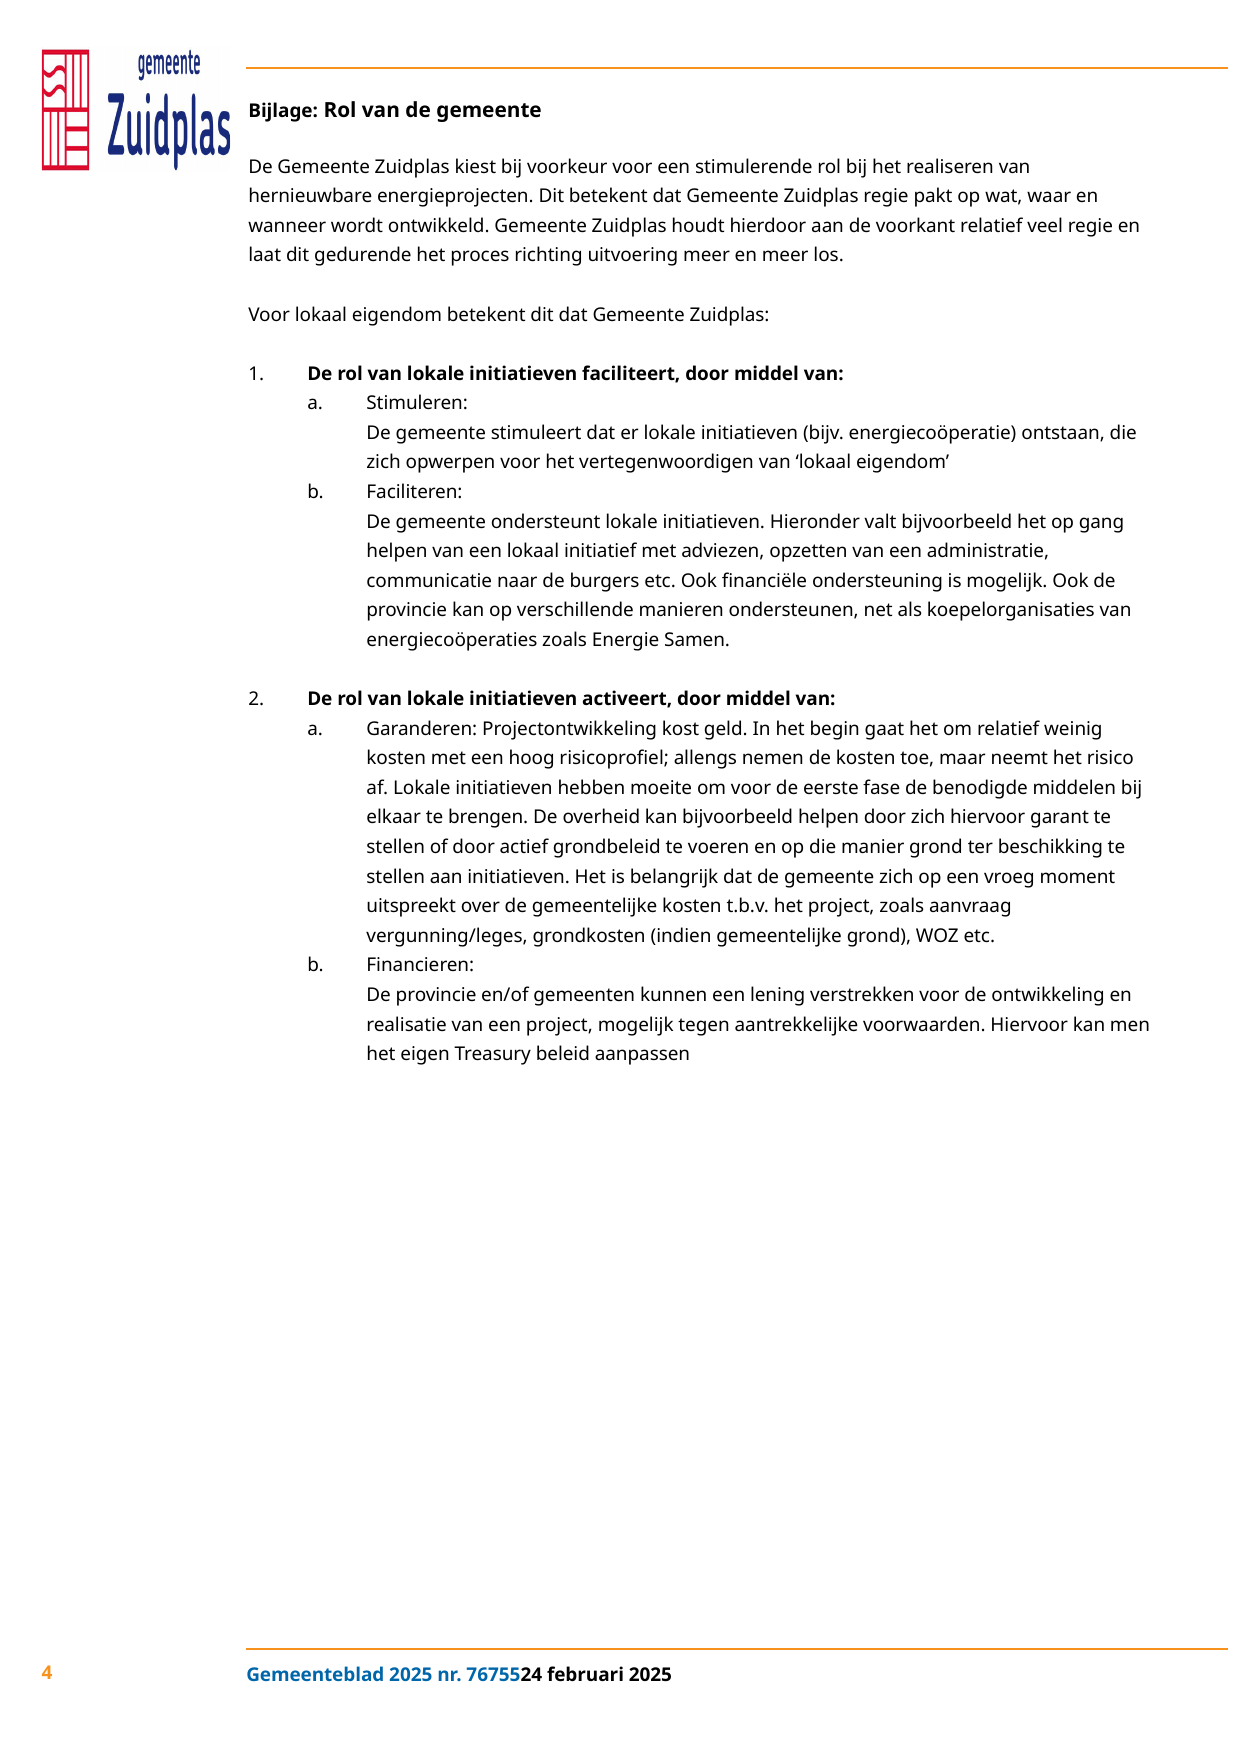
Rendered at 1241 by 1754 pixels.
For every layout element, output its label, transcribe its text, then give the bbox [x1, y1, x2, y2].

list De rol van lokale initiatieven faciliteert, door middel van: [248, 360, 1152, 386]
list De gemeente stimuleert dat er lokale initiatieven (bijv. energiecoöperatie) ontstaan, die zich opwerpen voor het vertegenwoordigen van ‘lokaal eigendom’ [307, 419, 1152, 474]
list Stimuleren: [307, 389, 1152, 415]
list De gemeente ondersteunt lokale initiatieven. Hieronder valt bijvoorbeeld het op gang helpen van een lokaal initiatief met adviezen, opzetten van een administratie, communicatie naar de burgers etc. Ook financiële ondersteuning is mogelijk. Ook de provincie kan op verschillende manieren ondersteunen, net als koepelorganisaties van energiecoöperaties zoals Energie Samen. [307, 508, 1152, 652]
list Financieren: [307, 952, 1152, 977]
list Garanderen: Projectontwikkeling kost geld. In het begin gaat het om relatief weinig kosten met een hoog risicoprofiel; allengs nemen de kosten toe, maar neemt het risico af. Lokale initiatieven hebben moeite om voor de eerste fase de benodigde middelen bij elkaar te brengen. De overheid kan bijvoorbeeld helpen door zich hiervoor garant te stellen of door actief grondbeleid te voeren en op die manier grond ter beschikking te stellen aan initiatieven. Het is belangrijk dat de gemeente zich op een vroeg moment uitspreekt over de gemeentelijke kosten t.b.v. het project, zoals aanvraag vergunning/leges, grondkosten (indien gemeentelijke grond), WOZ etc. [307, 715, 1152, 948]
list De provincie en/of gemeenten kunnen een lening verstrekken voor de ontwikkeling en realisatie van een project, mogelijk tegen aantrekkelijke voorwaarden. Hiervoor kan men het eigen Treasury beleid aanpassen [307, 981, 1152, 1066]
picture [41, 47, 231, 172]
list Faciliteren: [307, 478, 1152, 504]
text De Gemeente Zuidplas kiest bij voorkeur voor een stimulerende rol bij het realiseren van hernieuwbare energieprojecten. Dit betekent dat Gemeente Zuidplas regie pakt op wat, waar en wanneer wordt ontwikkeld. Gemeente Zuidplas houdt hierdoor aan de voorkant relatief veel regie en laat dit gedurende het proces richting uitvoering meer en meer los. [248, 153, 1152, 267]
text Bijlage: Rol van de gemeente [248, 95, 1152, 123]
list De rol van lokale initiatieven activeert, door middel van: [248, 685, 1152, 711]
text Voor lokaal eigendom betekent dit dat Gemeente Zuidplas: [248, 301, 1152, 327]
